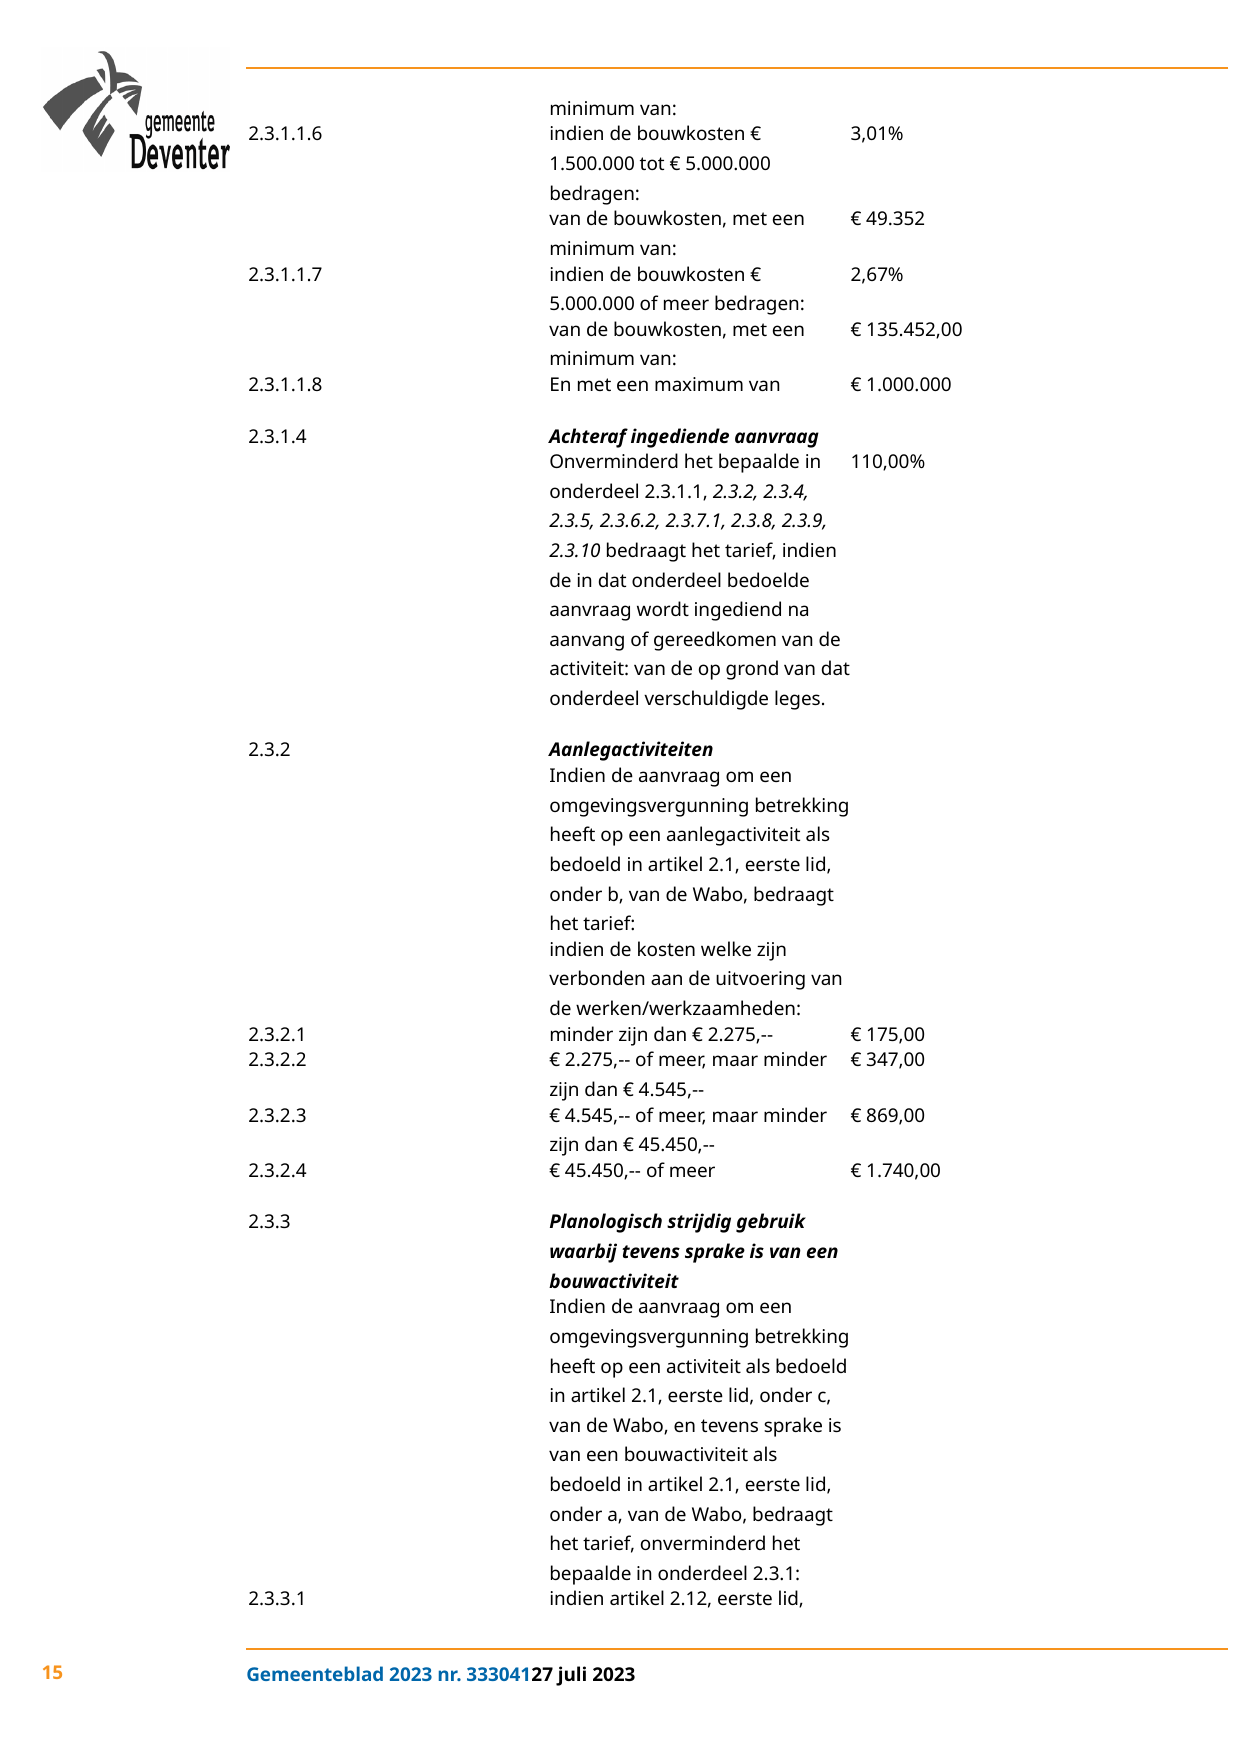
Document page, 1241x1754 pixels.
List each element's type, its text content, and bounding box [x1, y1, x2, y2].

table_cell 2.3.2.2 [248, 1047, 549, 1102]
table_cell minder zijn dan € 2.275,-- [549, 1021, 850, 1047]
table_cell indien de bouwkosten € 5.000.000 of meer bedragen: [549, 261, 850, 316]
table_cell 2.3.2 [248, 737, 549, 762]
table_cell Indien de aanvraag om een omgevingsvergunning betrekking heeft op een aanlegactiviteit als bedoeld in artikel 2.1, eerste lid, onder b, van de Wabo, bedraagt het tarief: [549, 763, 850, 936]
table_cell [248, 936, 549, 1021]
table_cell [850, 737, 1152, 1021]
table_cell € 175,00 [850, 1021, 1152, 1047]
table_cell [549, 711, 850, 737]
table_cell 2.3.2.1 [248, 1021, 549, 1047]
table_cell indien artikel 2.12, eerste lid, [549, 1586, 850, 1611]
table_cell € 869,00 [850, 1102, 1152, 1157]
table_cell Planologisch strijdig gebruik waarbij tevens sprake is van een bouwactiviteit [549, 1209, 850, 1294]
table_cell [850, 711, 1152, 737]
table_cell [248, 763, 549, 936]
table_cell van de bouwkosten, met een minimum van: [549, 205, 850, 261]
table_cell 2.3.1.4 [248, 423, 549, 448]
table_cell 2.3.1.1.7 [248, 261, 549, 316]
table_cell 110,00% [850, 449, 1152, 711]
table_cell € 45.450,-- of meer [549, 1157, 850, 1183]
table_cell En met een maximum van [549, 371, 850, 397]
table_cell [850, 1586, 1152, 1611]
picture [41, 47, 231, 172]
table_cell [248, 95, 549, 121]
table_cell € 347,00 [850, 1047, 1152, 1102]
table_cell [850, 397, 1152, 423]
table_cell [248, 1294, 549, 1586]
table_cell 2,67% [850, 261, 1152, 316]
table_cell van de bouwkosten, met een minimum van: [549, 316, 850, 371]
table_cell [248, 449, 549, 711]
table_cell 2.3.1.1.6 [248, 121, 549, 205]
table_cell [850, 1294, 1152, 1586]
table_cell 2.3.3.1 [248, 1586, 549, 1611]
table_cell € 1.000.000 [850, 371, 1152, 397]
table_cell 2.3.2.4 [248, 1157, 549, 1183]
table_cell [850, 1209, 1152, 1294]
table_cell Indien de aanvraag om een omgevingsvergunning betrekking heeft op een activiteit als bedoeld in artikel 2.1, eerste lid, onder c, van de Wabo, en tevens sprake is van een bouwactiviteit als bedoeld in artikel 2.1, eerste lid, onder a, van de Wabo, bedraagt het tarief, onverminderd het bepaalde in onderdeel 2.3.1: [549, 1294, 850, 1586]
table_cell 2.3.3 [248, 1209, 549, 1294]
table_cell [850, 423, 1152, 448]
table_cell [850, 95, 1152, 121]
table_cell minimum van: [549, 95, 850, 121]
table_cell € 49.352 [850, 205, 1152, 261]
table_cell indien de bouwkosten € 1.500.000 tot € 5.000.000 bedragen: [549, 121, 850, 205]
table_cell [248, 316, 549, 371]
table_cell [850, 1183, 1152, 1209]
table_cell € 135.452,00 [850, 316, 1152, 371]
table_cell € 4.545,-- of meer, maar minder zijn dan € 45.450,-- [549, 1102, 850, 1157]
table_cell [248, 711, 549, 737]
table_cell [248, 1183, 549, 1209]
table_cell Achteraf ingediende aanvraag [549, 423, 850, 448]
table_cell Onverminderd het bepaalde in onderdeel 2.3.1.1, 2.3.2, 2.3.4, 2.3.5, 2.3.6.2, 2.3.7.1, 2.3.8, 2.3.9, 2.3.10 bedraagt het tarief, indien de in dat onderdeel bedoelde aanvraag wordt ingediend na aanvang of gereedkomen van de activiteit: van de op grond van dat onderdeel verschuldigde leges. [549, 449, 850, 711]
table_cell indien de kosten welke zijn verbonden aan de uitvoering van de werken/werkzaamheden: [549, 936, 850, 1021]
table_cell € 1.740,00 [850, 1157, 1152, 1183]
table_cell 2.3.1.1.8 [248, 371, 549, 397]
table_cell [549, 1183, 850, 1209]
table_cell € 2.275,-- of meer, maar minder zijn dan € 4.545,-- [549, 1047, 850, 1102]
table_cell 2.3.2.3 [248, 1102, 549, 1157]
table_cell [549, 397, 850, 423]
table_cell [248, 205, 549, 261]
table_cell Aanlegactiviteiten [549, 737, 850, 762]
table_cell 3,01% [850, 121, 1152, 205]
table_cell [248, 397, 549, 423]
